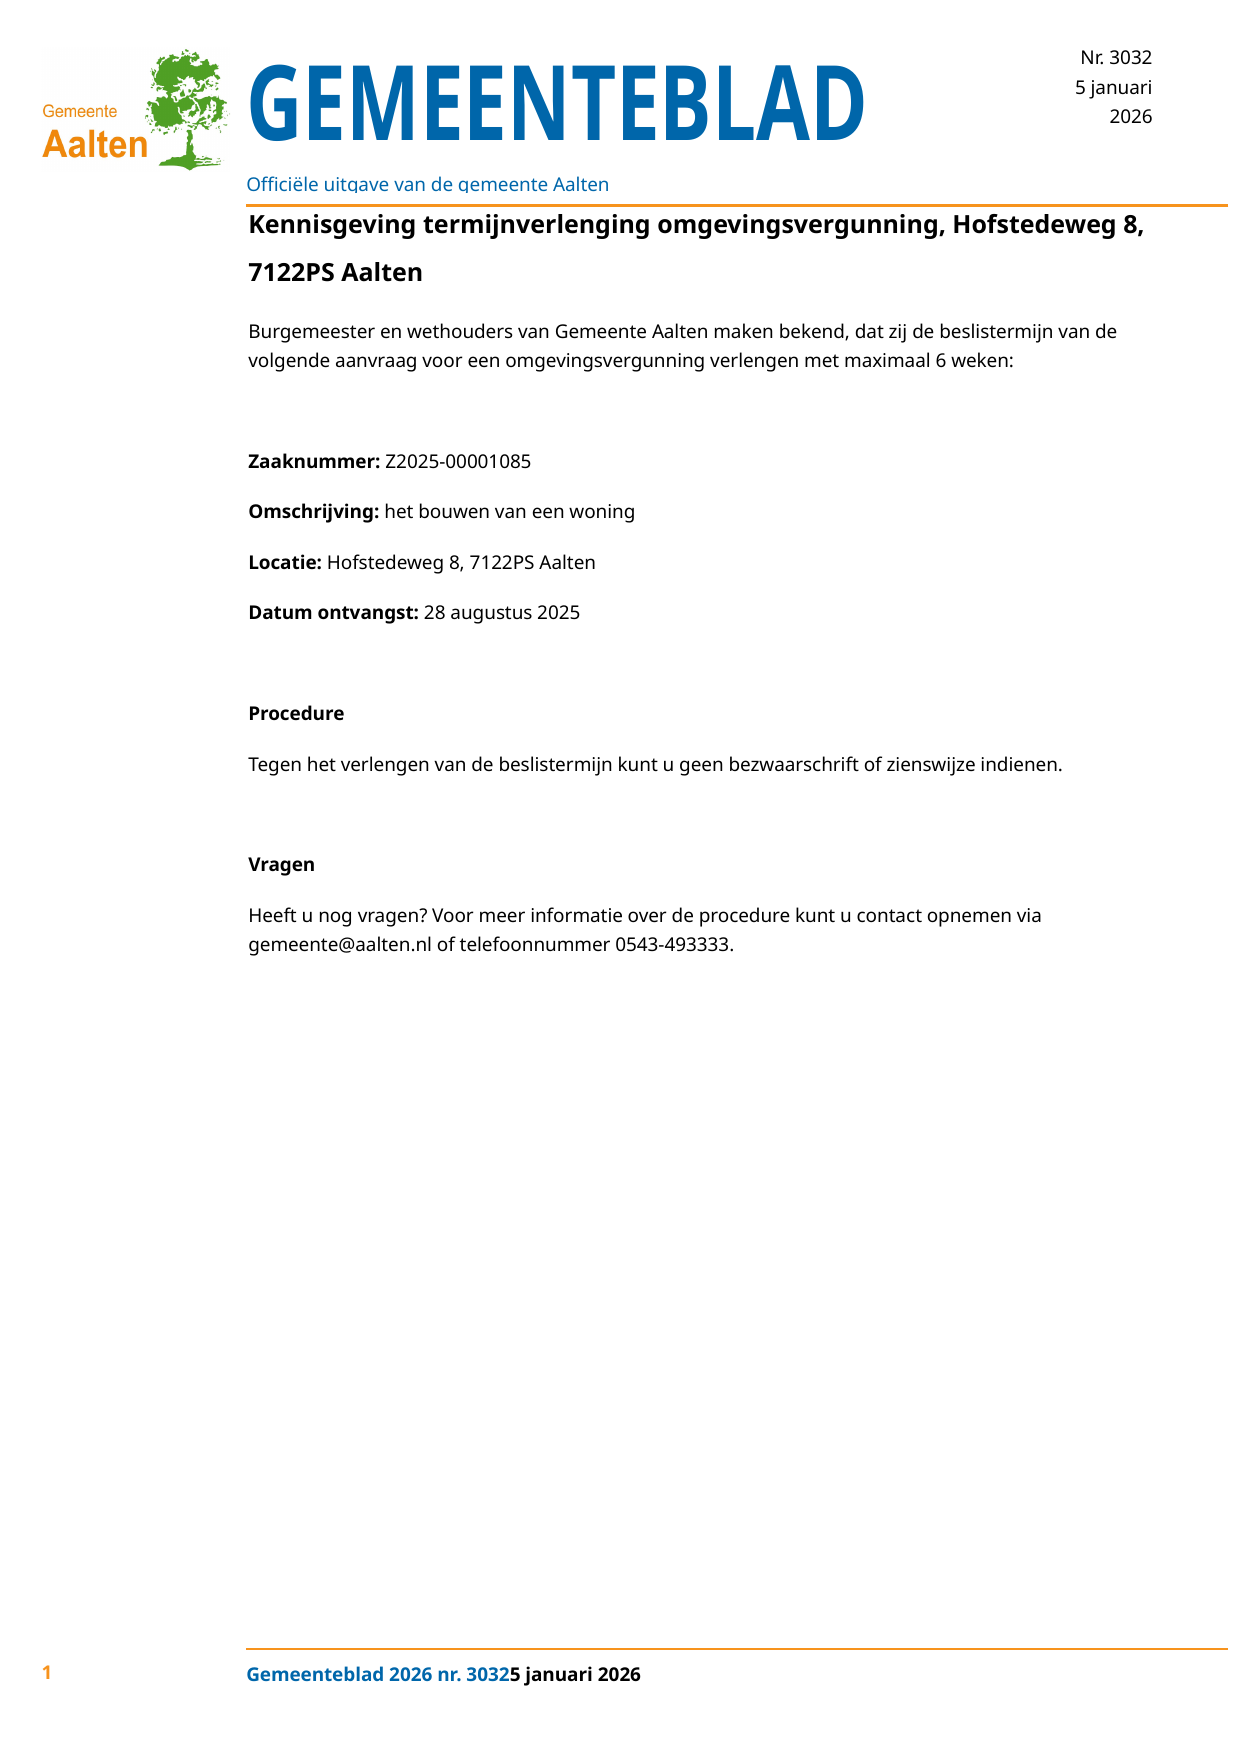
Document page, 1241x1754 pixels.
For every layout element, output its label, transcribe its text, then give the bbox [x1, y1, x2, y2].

text Kennisgeving termijnverlenging omgevingsvergunning, Hofstedeweg 8, 7122PS Aalten [248, 207, 1152, 288]
text Omschrijving: het bouwen van een woning [248, 499, 1152, 524]
text Vragen [248, 852, 1152, 877]
text Locatie: Hofstedeweg 8, 7122PS Aalten [248, 549, 1152, 575]
picture [41, 47, 231, 172]
text Datum ontvangst: 28 augustus 2025 [248, 599, 1152, 625]
text Tegen het verlengen van de beslistermijn kunt u geen bezwaarschrift of zienswijze indienen. [248, 751, 1152, 777]
text Zaaknummer: Z2025-00001085 [248, 448, 1152, 474]
text Procedure [248, 700, 1152, 726]
text Burgemeester en wethouders van Gemeente Aalten maken bekend, dat zij de beslistermijn van de volgende aanvraag voor een omgevingsvergunning verlengen met maximaal 6 weken: [248, 318, 1152, 373]
text Heeft u nog vragen? Voor meer informatie over de procedure kunt u contact opnemen via gemeente@aalten.nl of telefoonnummer 0543-493333. [248, 902, 1152, 957]
